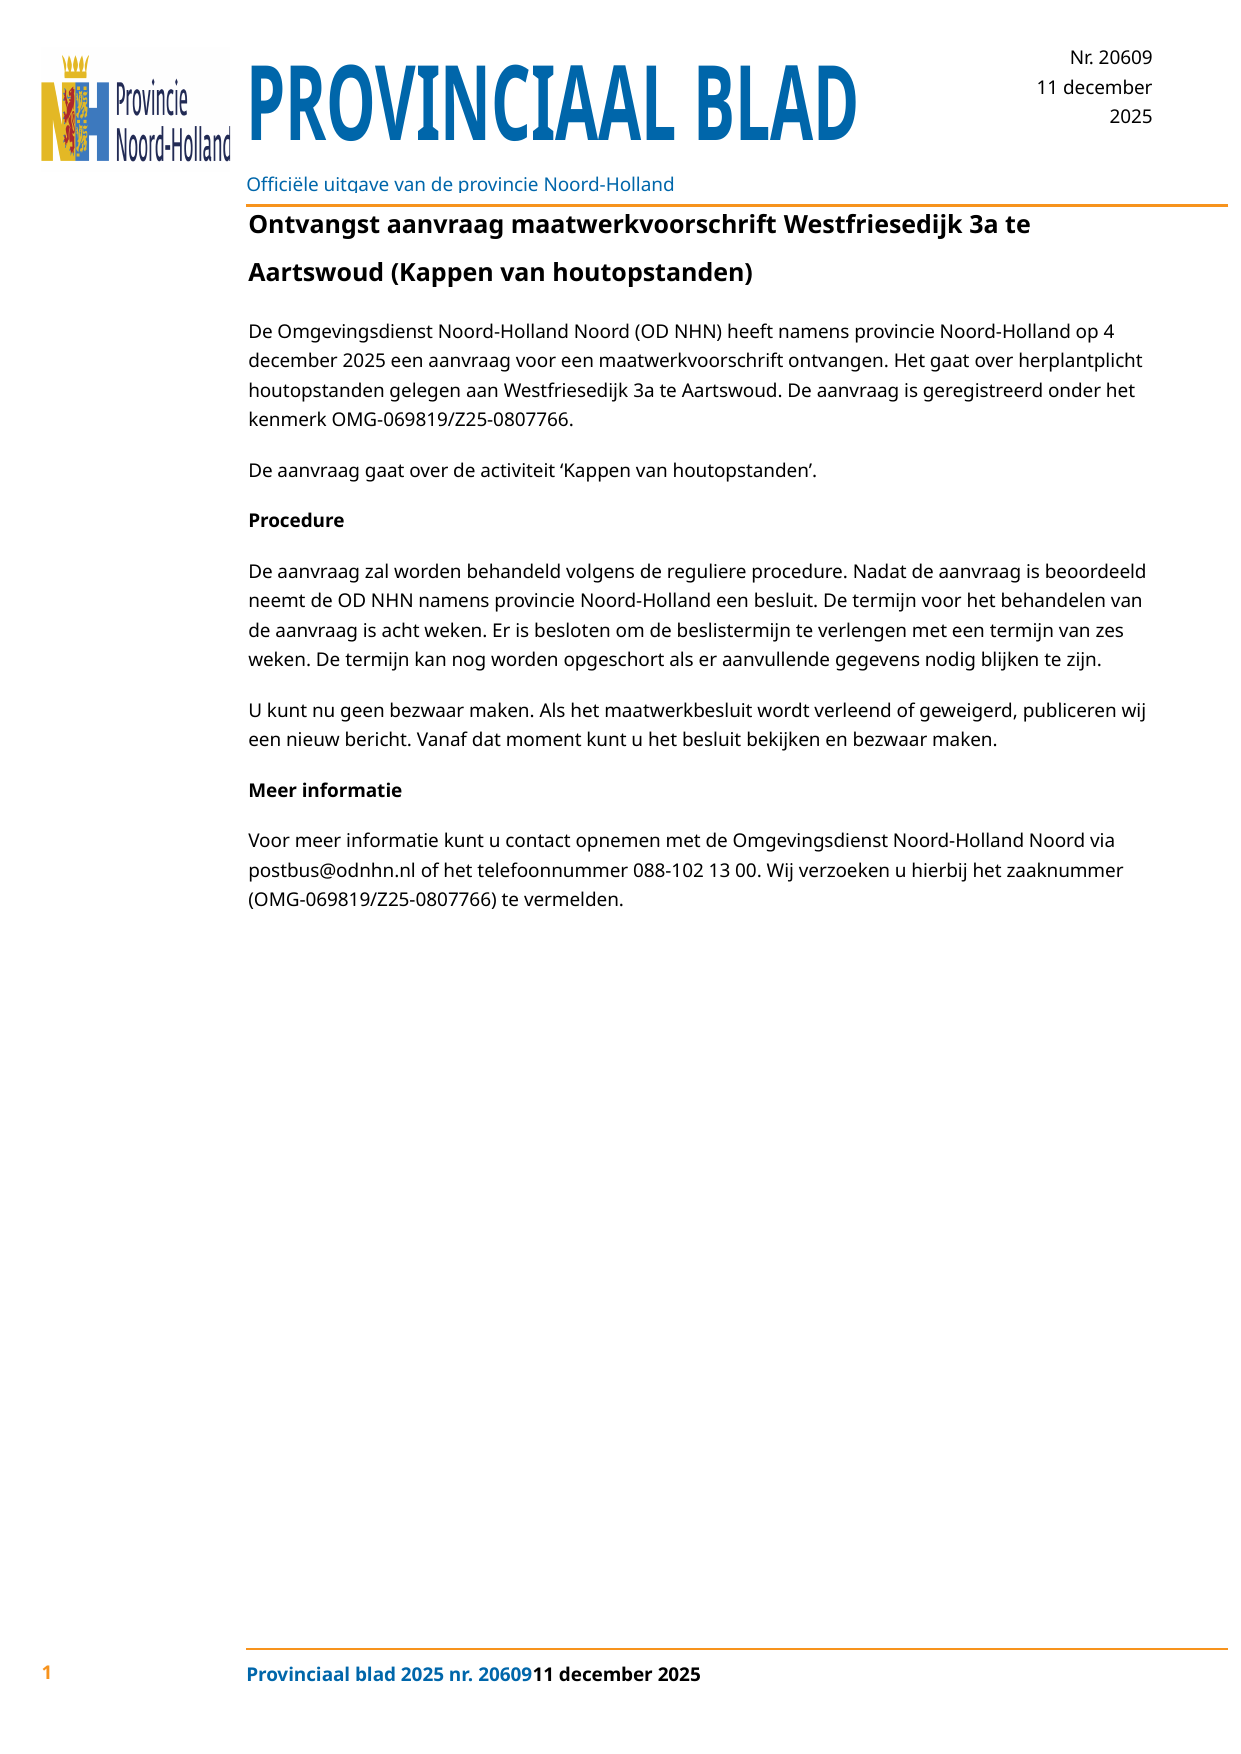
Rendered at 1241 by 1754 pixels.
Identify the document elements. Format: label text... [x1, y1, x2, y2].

picture [41, 47, 231, 172]
text Procedure [248, 507, 1152, 533]
text U kunt nu geen bezwaar maken. Als het maatwerkbesluit wordt verleend of geweigerd, publiceren wij een nieuw bericht. Vanaf dat moment kunt u het besluit bekijken en bezwaar maken. [248, 697, 1152, 752]
text Voor meer informatie kunt u contact opnemen met de Omgevingsdienst Noord-Holland Noord via postbus@odnhn.nl of het telefoonnummer 088-102 13 00. Wij verzoeken u hierbij het zaaknummer (OMG-069819/Z25-0807766) te vermelden. [248, 827, 1152, 912]
text Ontvangst aanvraag maatwerkvoorschrift Westfriesedijk 3a te Aartswoud (Kappen van houtopstanden) [248, 207, 1152, 288]
text Meer informatie [248, 777, 1152, 803]
text De aanvraag zal worden behandeld volgens de reguliere procedure. Nadat de aanvraag is beoordeeld neemt de OD NHN namens provincie Noord-Holland een besluit. De termijn voor het behandelen van de aanvraag is acht weken. Er is besloten om de beslistermijn te verlengen met een termijn van zes weken. De termijn kan nog worden opgeschort als er aanvullende gegevens nodig blijken te zijn. [248, 558, 1152, 672]
text De Omgevingsdienst Noord-Holland Noord (OD NHN) heeft namens provincie Noord-Holland op 4 december 2025 een aanvraag voor een maatwerkvoorschrift ontvangen. Het gaat over herplantplicht houtopstanden gelegen aan Westfriesedijk 3a te Aartswoud. De aanvraag is geregistreerd onder het kenmerk OMG-069819/Z25-0807766. [248, 318, 1152, 432]
text De aanvraag gaat over de activiteit ‘Kappen van houtopstanden’. [248, 457, 1152, 483]
